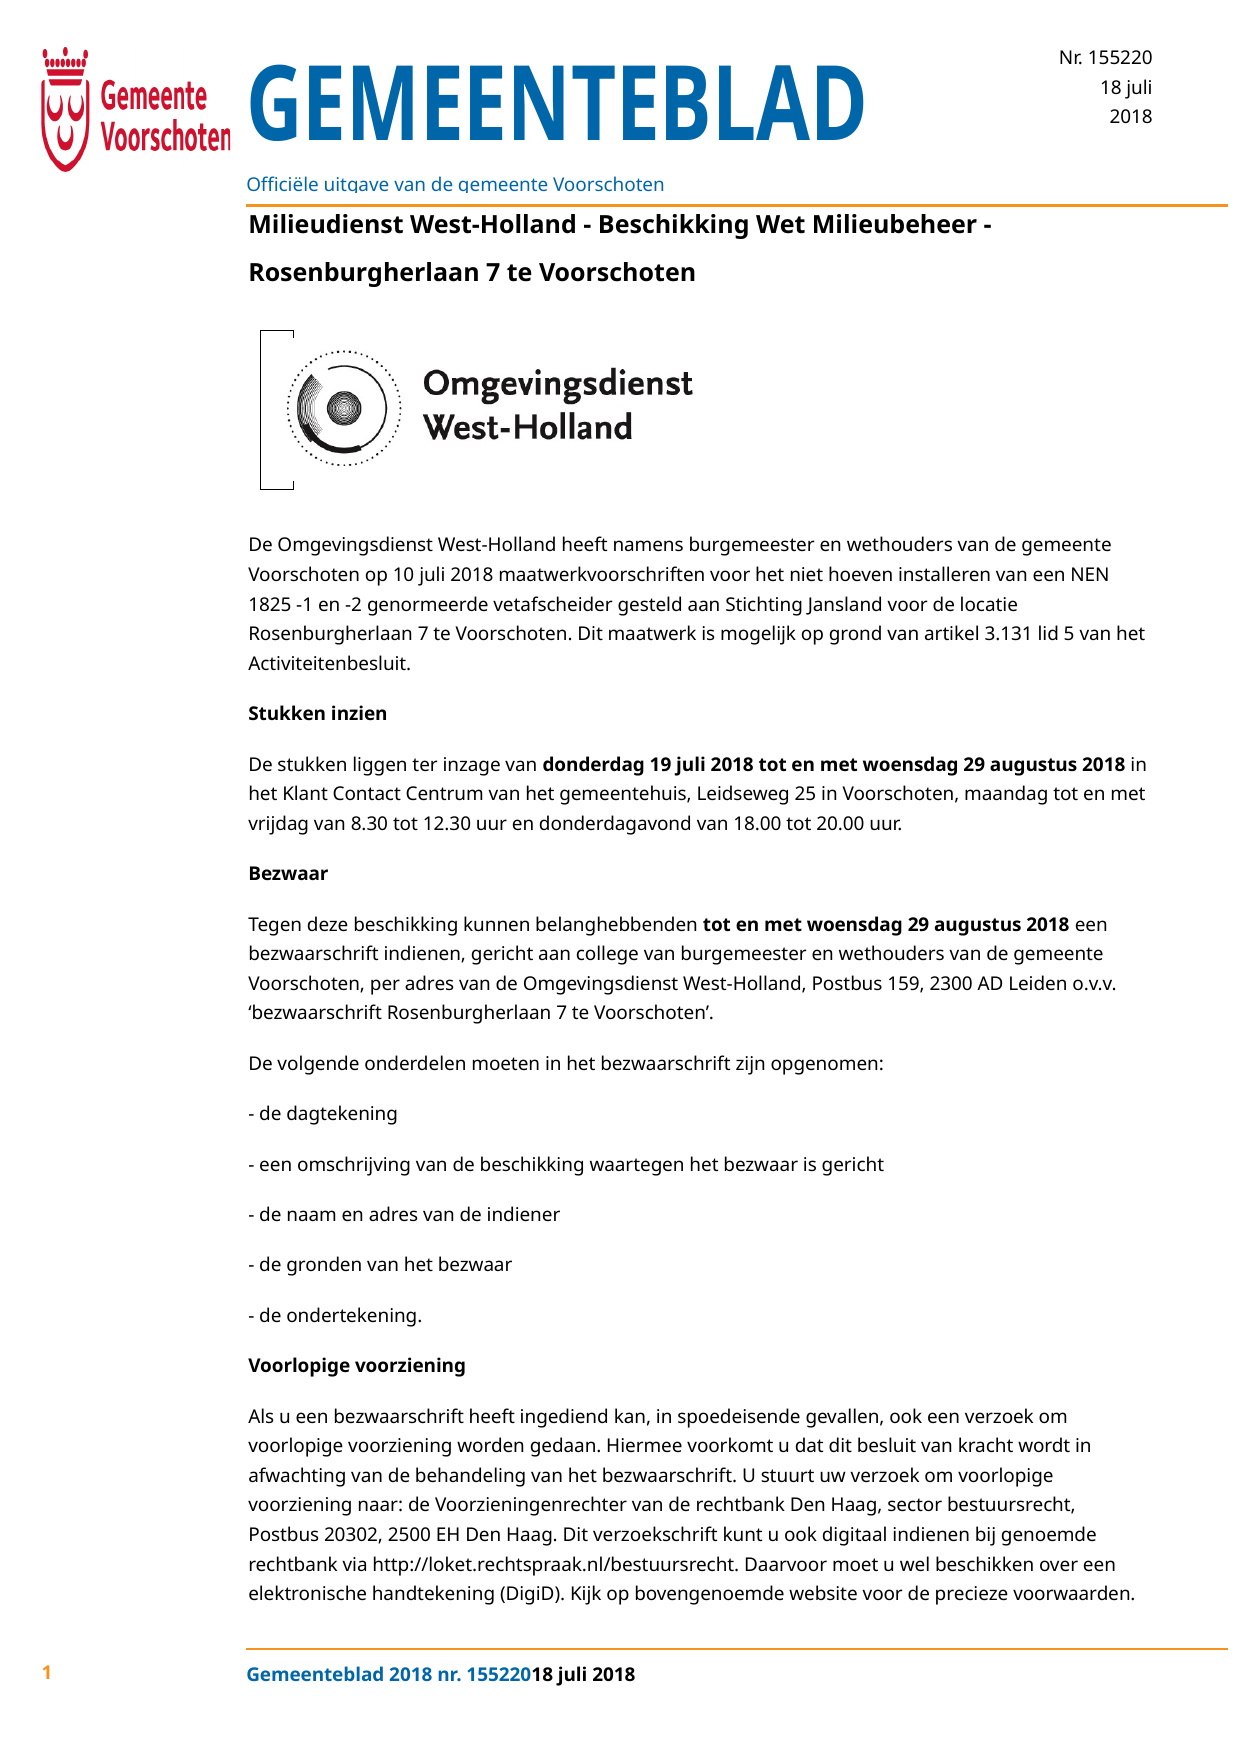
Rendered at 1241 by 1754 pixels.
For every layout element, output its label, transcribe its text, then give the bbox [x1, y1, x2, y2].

text - de naam en adres van de indiener [248, 1201, 1152, 1227]
text - een omschrijving van de beschikking waartegen het bezwaar is gericht [248, 1151, 1152, 1177]
text Als u een bezwaarschrift heeft ingediend kan, in spoedeisende gevallen, ook een verzoek om voorlopige voorziening worden gedaan. Hiermee voorkomt u dat dit besluit van kracht wordt in afwachting van de behandeling van het bezwaarschrift. U stuurt uw verzoek om voorlopige voorziening naar: de Voorzieningenrechter van de rechtbank Den Haag, sector bestuursrecht, Postbus 20302, 2500 EH Den Haag. Dit verzoekschrift kunt u ook digitaal indienen bij genoemde rechtbank via http://loket.rechtspraak.nl/bestuursrecht. Daarvoor moet u wel beschikken over een elektronische handtekening (DigiD). Kijk op bovengenoemde website voor de precieze voorwaarden. [248, 1403, 1152, 1606]
text - de ondertekening. [248, 1302, 1152, 1328]
text Voorlopige voorziening [248, 1352, 1152, 1378]
picture [268, 338, 712, 481]
text Bezwaar [248, 860, 1152, 886]
text Milieudienst West-Holland - Beschikking Wet Milieubeheer - Rosenburgherlaan 7 te Voorschoten [248, 207, 1152, 288]
text De Omgevingsdienst West-Holland heeft namens burgemeester en wethouders van de gemeente Voorschoten op 10 juli 2018 maatwerkvoorschriften voor het niet hoeven installeren van een NEN 1825 -1 en -2 genormeerde vetafscheider gesteld aan Stichting Jansland voor de locatie Rosenburgherlaan 7 te Voorschoten. Dit maatwerk is mogelijk op grond van artikel 3.131 lid 5 van het Activiteitenbesluit. [248, 532, 1152, 676]
text Tegen deze beschikking kunnen belanghebbenden tot en met woensdag 29 augustus 2018 een bezwaarschrift indienen, gericht aan college van burgemeester en wethouders van de gemeente Voorschoten, per adres van de Omgevingsdienst West-Holland, Postbus 159, 2300 AD Leiden o.v.v. ‘bezwaarschrift Rosenburgherlaan 7 te Voorschoten’. [248, 911, 1152, 1025]
text De volgende onderdelen moeten in het bezwaarschrift zijn opgenomen: [248, 1050, 1152, 1076]
text - de dagtekening [248, 1100, 1152, 1126]
text - de gronden van het bezwaar [248, 1252, 1152, 1277]
picture [41, 47, 231, 172]
text Stukken inzien [248, 700, 1152, 726]
text De stukken liggen ter inzage van donderdag 19 juli 2018 tot en met woensdag 29 augustus 2018 in het Klant Contact Centrum van het gemeentehuis, Leidseweg 25 in Voorschoten, maandag tot en met vrijdag van 8.30 tot 12.30 uur en donderdagavond van 18.00 tot 20.00 uur. [248, 751, 1152, 836]
